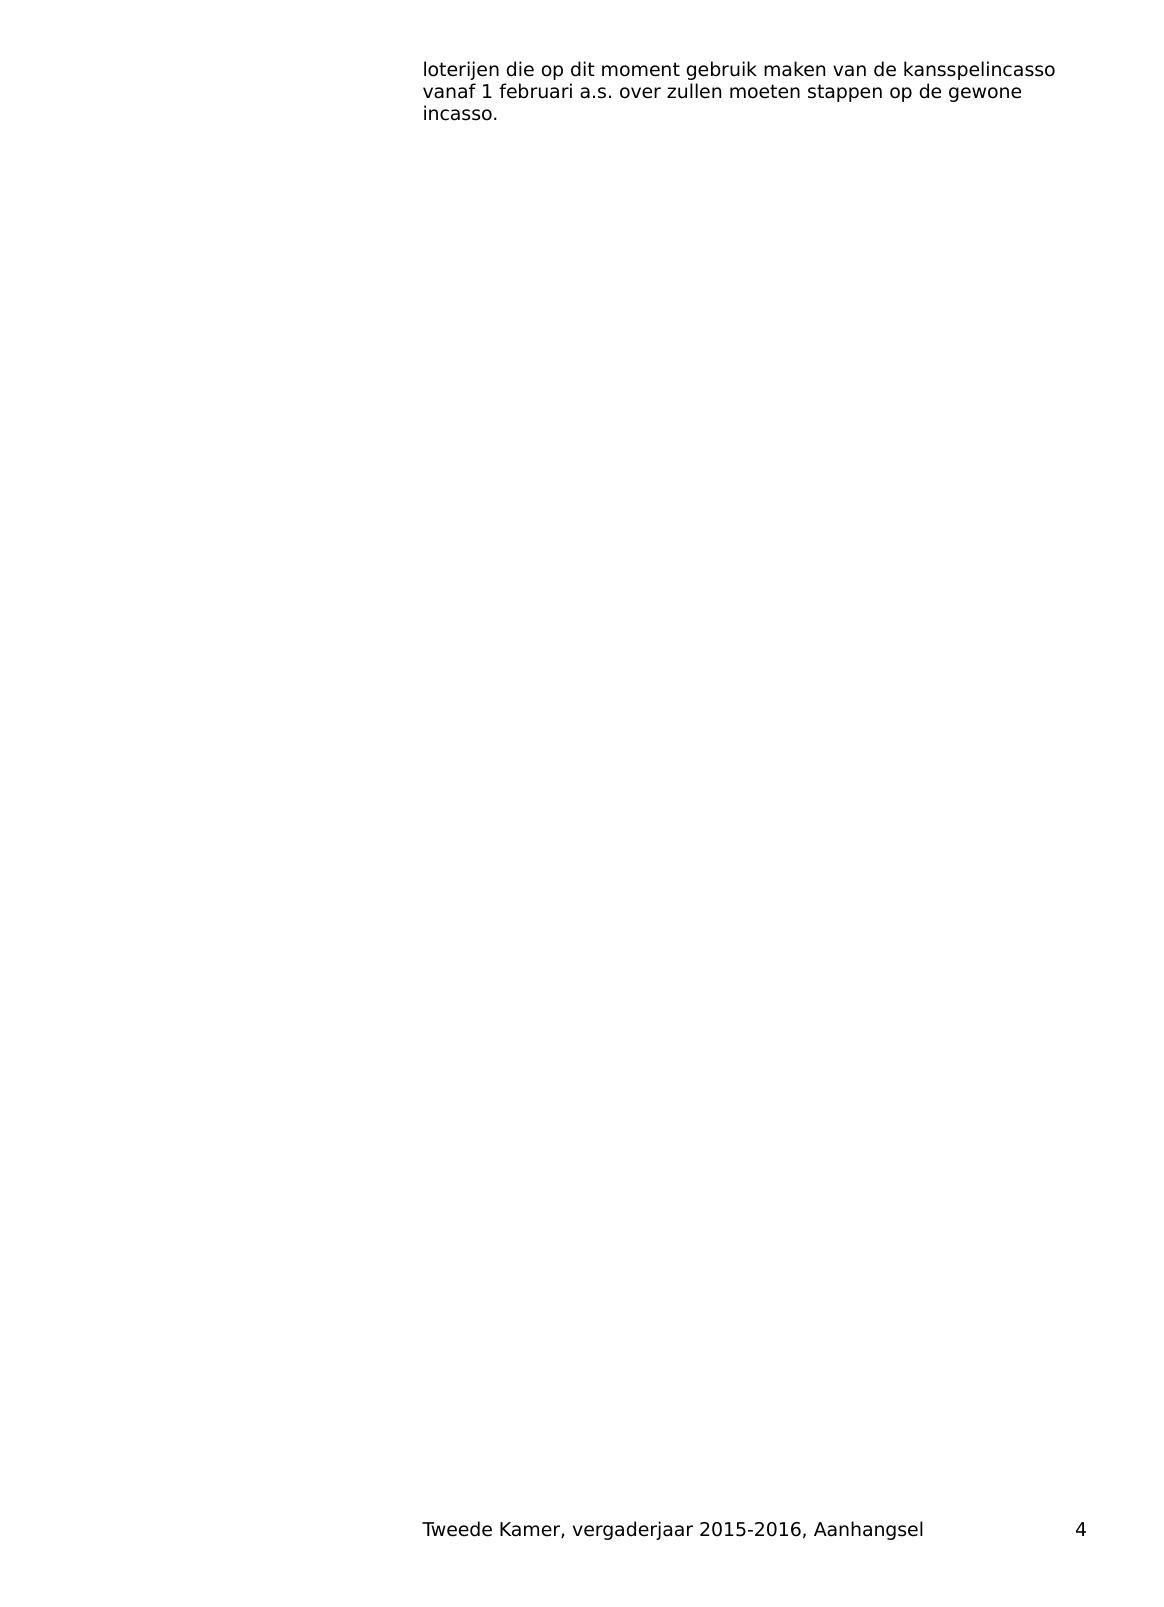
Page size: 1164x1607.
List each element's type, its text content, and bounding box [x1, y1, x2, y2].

text loterijen die op dit moment gebruik maken van de kansspelincasso vanaf 1 februari a.s. over zullen moeten stappen op de gewone incasso. [422, 59, 1087, 125]
